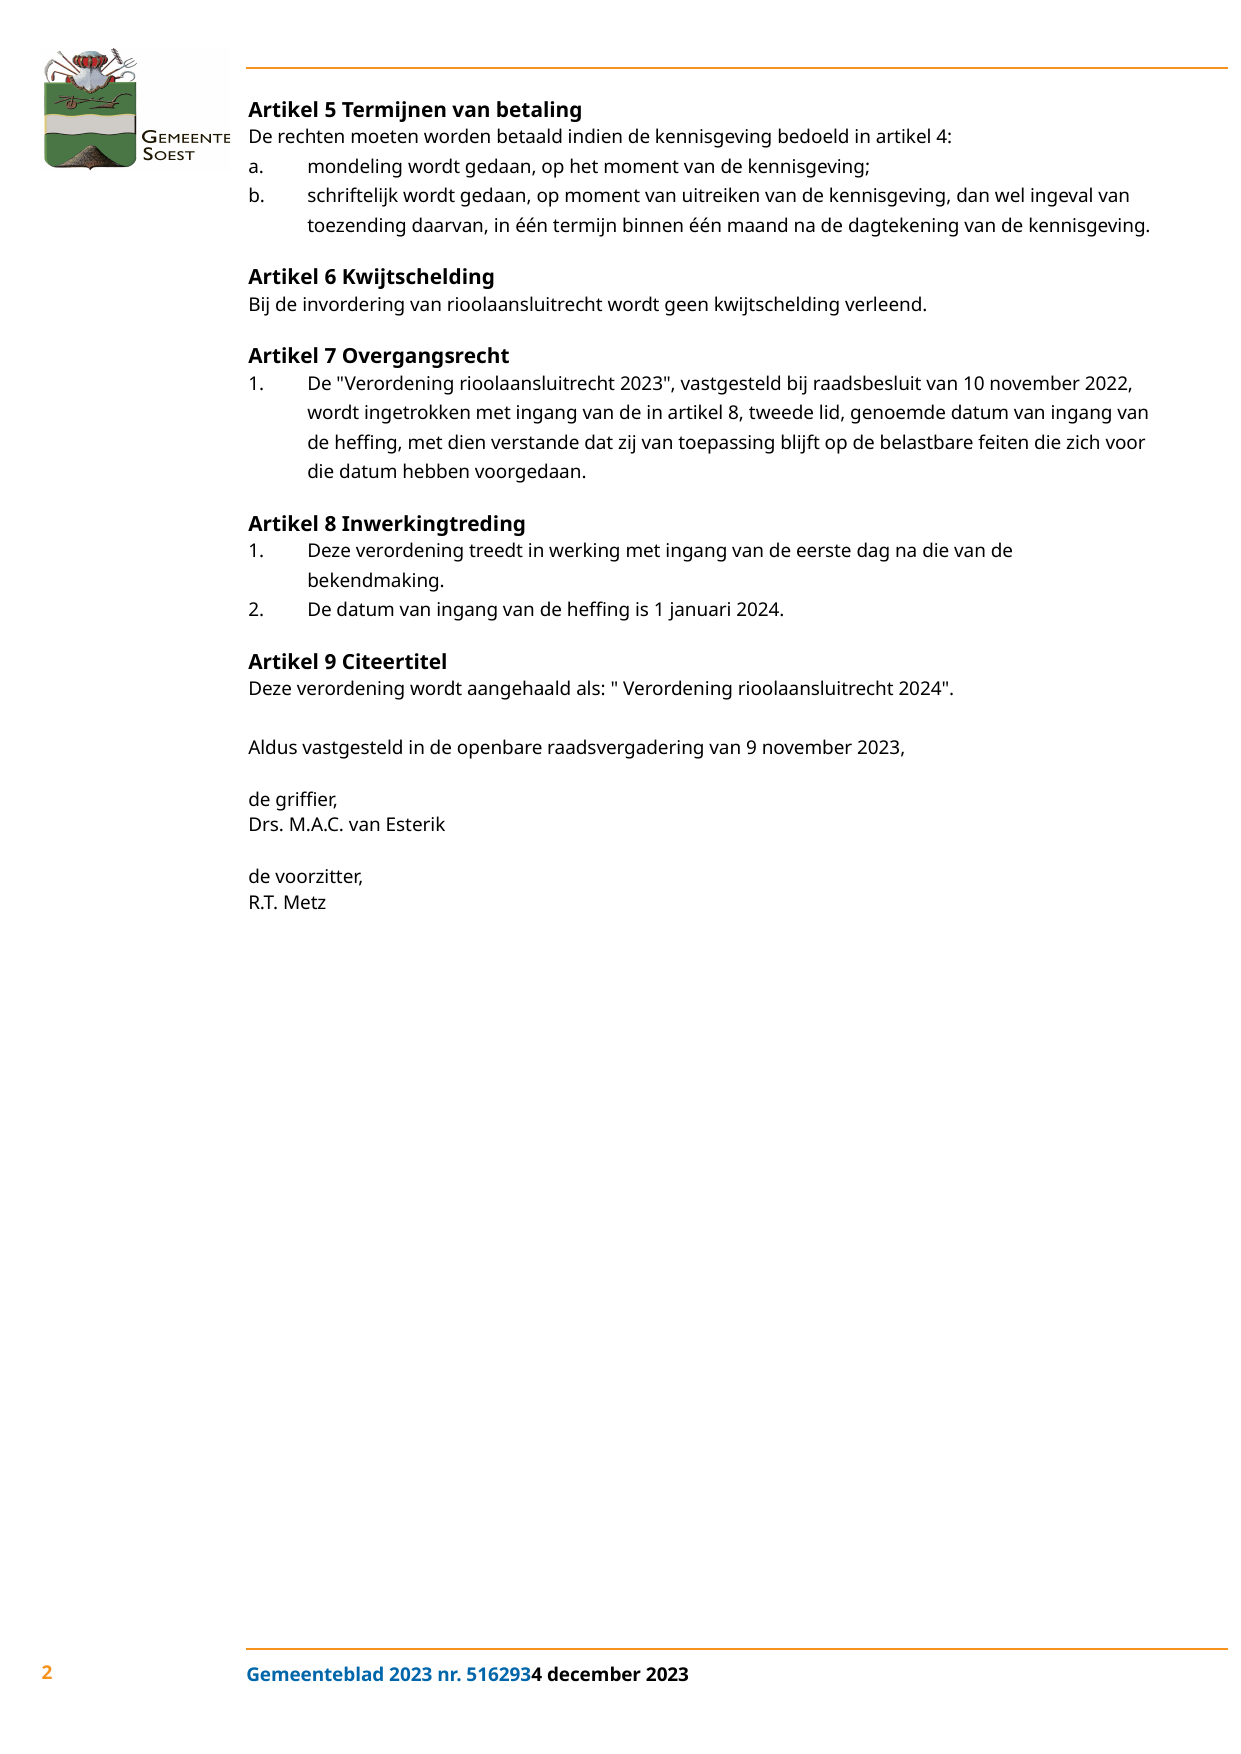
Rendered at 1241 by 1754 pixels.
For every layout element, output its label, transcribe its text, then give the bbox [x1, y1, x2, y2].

text Aldus vastgesteld in de openbare raadsvergadering van 9 november 2023, [248, 734, 1152, 760]
text R.T. Metz [248, 889, 1152, 914]
text Drs. M.A.C. van Esterik [248, 812, 1152, 837]
text de griffier, [248, 786, 1152, 812]
list De "Verordening rioolaansluitrecht 2023", vastgesteld bij raadsbesluit van 10 november 2022, wordt ingetrokken met ingang van de in artikel 8, tweede lid, genoemde datum van ingang van de heffing, met dien verstande dat zij van toepassing blijft op de belastbare feiten die zich voor die datum hebben voorgedaan. [248, 370, 1152, 484]
text Artikel 8 Inwerkingtreding [248, 509, 1152, 537]
list mondeling wordt gedaan, op het moment van de kennisgeving; [248, 153, 1152, 178]
text Bij de invordering van rioolaansluitrecht wordt geen kwijtschelding verleend. [248, 291, 1152, 317]
text Artikel 7 Overgangsrecht [248, 341, 1152, 370]
text de voorzitter, [248, 863, 1152, 889]
list schriftelijk wordt gedaan, op moment van uitreiken van de kennisgeving, dan wel ingeval van toezending daarvan, in één termijn binnen één maand na de dagtekening van de kennisgeving. [248, 182, 1152, 238]
list De datum van ingang van de heffing is 1 januari 2024. [248, 596, 1152, 622]
picture [41, 47, 231, 172]
text Artikel 5 Termijnen van betaling [248, 95, 1152, 123]
text Artikel 9 Citeertitel [248, 647, 1152, 675]
list Deze verordening treedt in werking met ingang van de eerste dag na die van de bekendmaking. [248, 537, 1152, 593]
text De rechten moeten worden betaald indien de kennisgeving bedoeld in artikel 4: [248, 123, 1152, 149]
text Artikel 6 Kwijtschelding [248, 262, 1152, 291]
text Deze verordening wordt aangehaald als: " Verordening rioolaansluitrecht 2024". [248, 675, 1152, 701]
